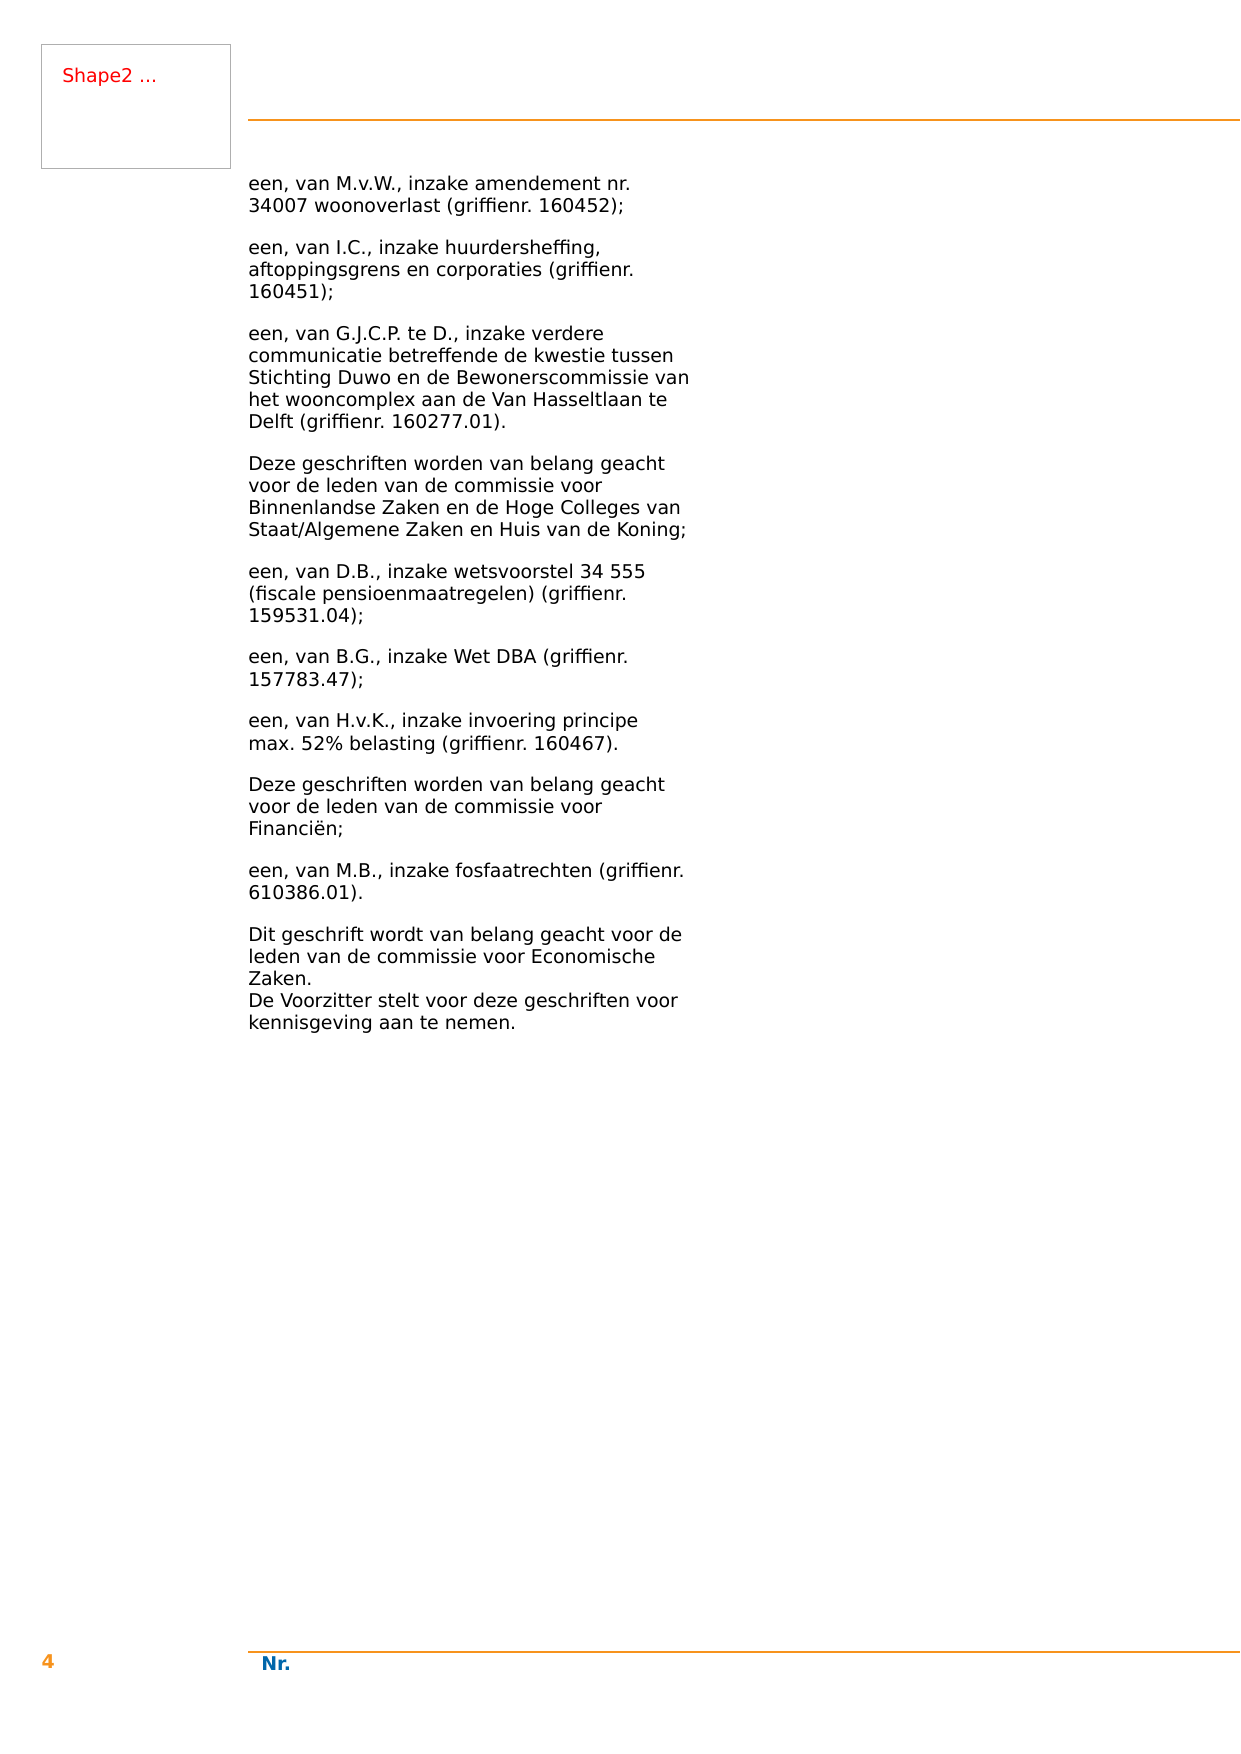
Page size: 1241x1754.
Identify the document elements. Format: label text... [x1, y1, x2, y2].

text Dit geschrift wordt van belang geacht voor de leden van de commissie voor Economische Zaken. [248, 924, 691, 990]
text een, van D.B., inzake wetsvoorstel 34 555 (fiscale pensioenmaatregelen) (griffienr. 159531.04); [248, 561, 691, 626]
text een, van M.v.W., inzake amendement nr. 34007 woonoverlast (griffienr. 160452); [248, 173, 691, 217]
text De Voorzitter stelt voor deze geschriften voor kennisgeving aan te nemen. [248, 990, 691, 1034]
text Deze geschriften worden van belang geacht voor de leden van de commissie voor Binnenlandse Zaken en de Hoge Colleges van Staat/Algemene Zaken en Huis van de Koning; [248, 453, 691, 541]
text een, van B.G., inzake Wet DBA (griffienr. 157783.47); [248, 646, 691, 690]
text een, van I.C., inzake huurdersheffing, aftoppingsgrens en corporaties (griffienr. 160451); [248, 237, 691, 303]
text Deze geschriften worden van belang geacht voor de leden van de commissie voor Financiën; [248, 774, 691, 840]
text een, van G.J.C.P. te D., inzake verdere communicatie betreffende de kwestie tussen Stichting Duwo en de Bewonerscommissie van het wooncomplex aan de Van Hasseltlaan te Delft (griffienr. 160277.01). [248, 323, 691, 433]
text een, van H.v.K., inzake invoering principe max. 52% belasting (griffienr. 160467). [248, 710, 691, 754]
text een, van M.B., inzake fosfaatrechten (griffienr. 610386.01). [248, 860, 691, 904]
